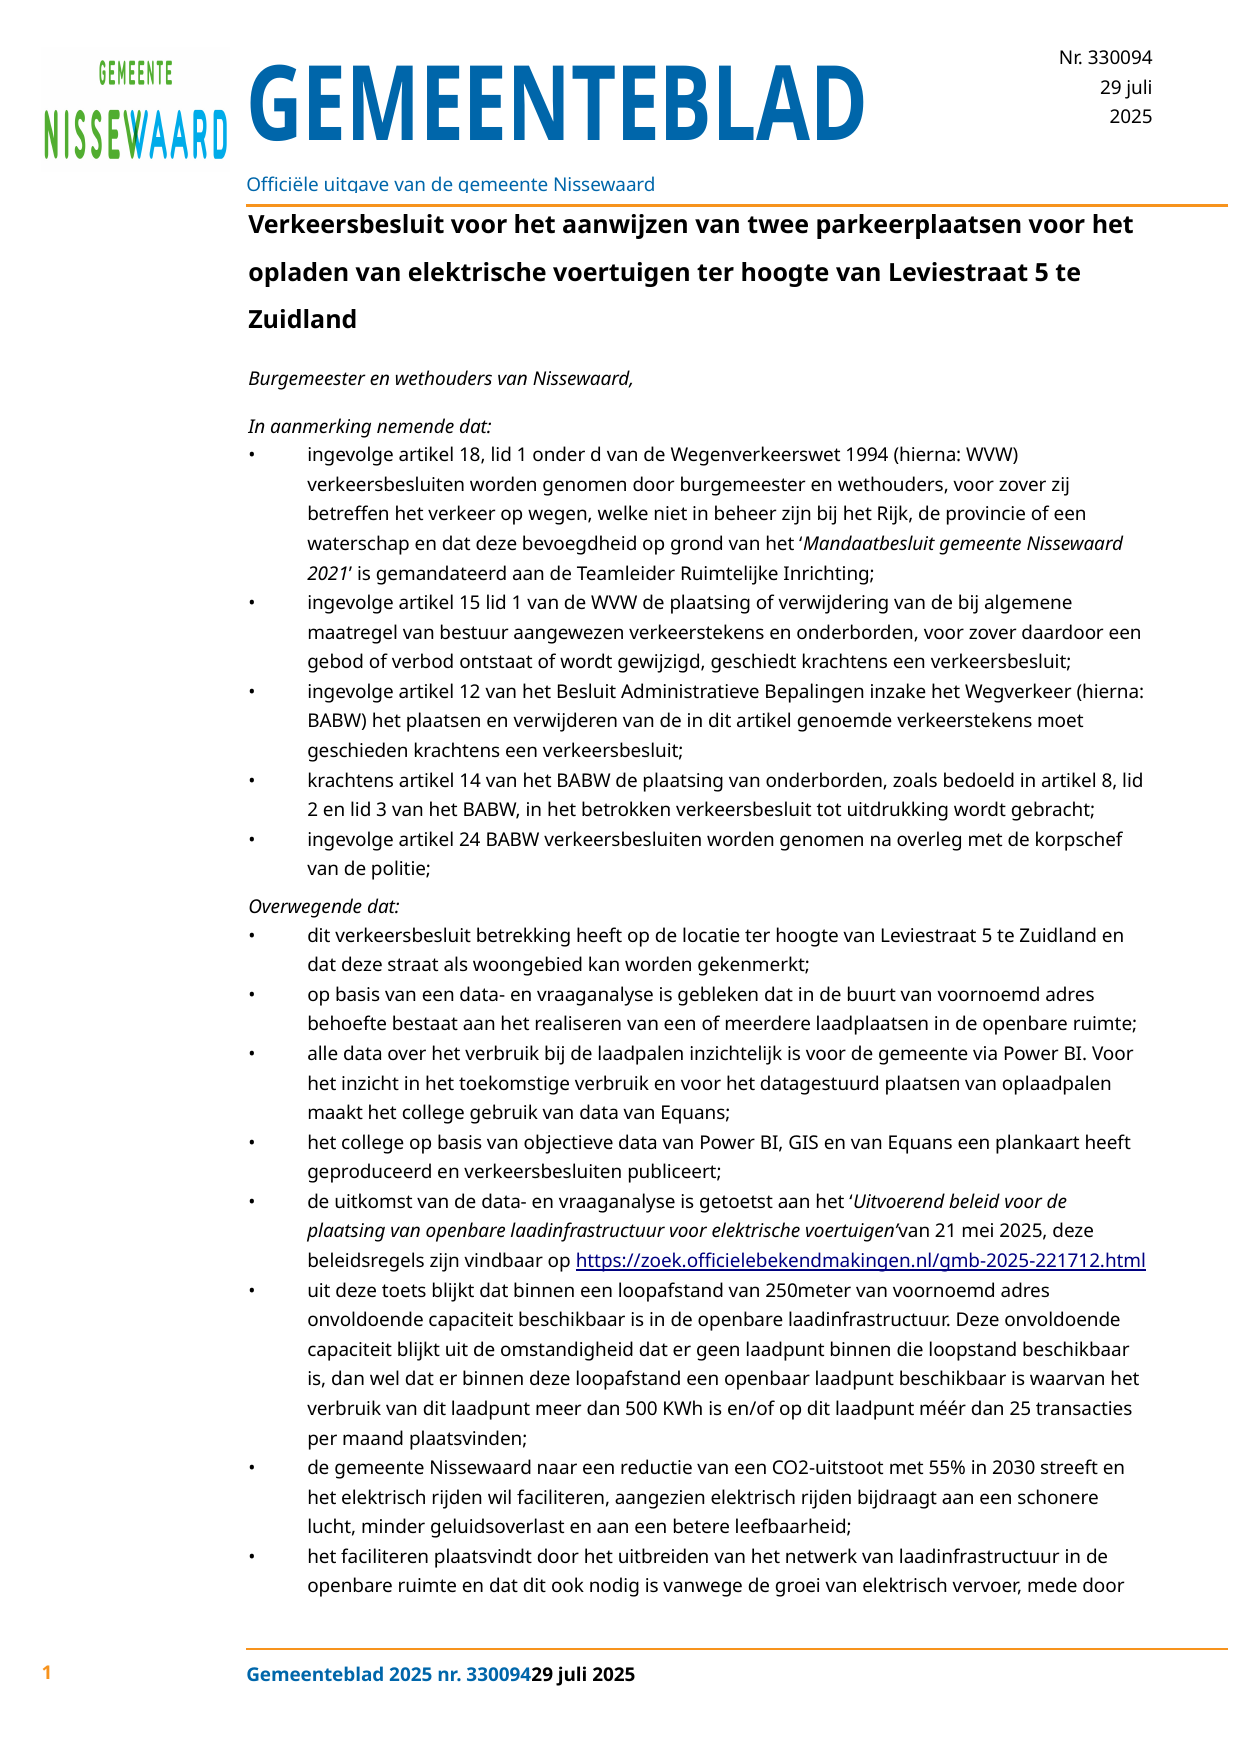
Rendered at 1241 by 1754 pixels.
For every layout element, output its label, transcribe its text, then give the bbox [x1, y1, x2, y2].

list het college op basis van objectieve data van Power BI, GIS en van Equans een plankaart heeft geproduceerd en verkeersbesluiten publiceert; [248, 1129, 1152, 1184]
list alle data over het verbruik bij de laadpalen inzichtelijk is voor de gemeente via Power BI. Voor het inzicht in het toekomstige verbruik en voor het datagestuurd plaatsen van oplaadpalen maakt het college gebruik van data van Equans; [248, 1040, 1152, 1125]
list de uitkomst van de data- en vraaganalyse is getoetst aan het ‘Uitvoerend beleid voor de plaatsing van openbare laadinfrastructuur voor elektrische voertuigen’van 21 mei 2025, deze beleidsregels zijn vindbaar op https://zoek.officielebekendmakingen.nl/gmb-2025-221712.html [248, 1188, 1152, 1273]
list uit deze toets blijkt dat binnen een loopafstand van 250meter van voornoemd adres onvoldoende capaciteit beschikbaar is in de openbare laadinfrastructuur. Deze onvoldoende capaciteit blijkt uit de omstandigheid dat er geen laadpunt binnen die loopstand beschikbaar is, dan wel dat er binnen deze loopafstand een openbaar laadpunt beschikbaar is waarvan het verbruik van dit laadpunt meer dan 500 KWh is en/of op dit laadpunt méér dan 25 transacties per maand plaatsvinden; [248, 1277, 1152, 1451]
list het faciliteren plaatsvindt door het uitbreiden van het netwerk van laadinfrastructuur in de openbare ruimte en dat dit ook nodig is vanwege de groei van elektrisch vervoer, mede door [248, 1543, 1152, 1598]
list ingevolge artikel 15 lid 1 van de WVW de plaatsing of verwijdering van de bij algemene maatregel van bestuur aangewezen verkeerstekens en onderborden, voor zover daardoor een gebod of verbod ontstaat of wordt gewijzigd, geschiedt krachtens een verkeersbesluit; [248, 589, 1152, 674]
text In aanmerking nemende dat: [248, 413, 1152, 439]
picture [41, 47, 231, 172]
list de gemeente Nissewaard naar een reductie van een CO2-uitstoot met 55% in 2030 streeft en het elektrisch rijden wil faciliteren, aangezien elektrisch rijden bijdraagt aan een schonere lucht, minder geluidsoverlast en aan een betere leefbaarheid; [248, 1454, 1152, 1539]
list krachtens artikel 14 van het BABW de plaatsing van onderborden, zoals bedoeld in artikel 8, lid 2 en lid 3 van het BABW, in het betrokken verkeersbesluit tot uitdrukking wordt gebracht; [248, 767, 1152, 822]
text Verkeersbesluit voor het aanwijzen van twee parkeerplaatsen voor het opladen van elektrische voertuigen ter hoogte van Leviestraat 5 te Zuidland [248, 207, 1152, 336]
list ingevolge artikel 12 van het Besluit Administratieve Bepalingen inzake het Wegverkeer (hierna: BABW) het plaatsen en verwijderen van de in dit artikel genoemde verkeerstekens moet geschieden krachtens een verkeersbesluit; [248, 678, 1152, 763]
list ingevolge artikel 24 BABW verkeersbesluiten worden genomen na overleg met de korpschef van de politie; [248, 826, 1152, 881]
list dit verkeersbesluit betrekking heeft op de locatie ter hoogte van Leviestraat 5 te Zuidland en dat deze straat als woongebied kan worden gekenmerkt; [248, 922, 1152, 977]
text Burgemeester en wethouders van Nissewaard, [248, 366, 1152, 391]
list op basis van een data- en vraaganalyse is gebleken dat in de buurt van voornoemd adres behoefte bestaat aan het realiseren van een of meerdere laadplaatsen in de openbare ruimte; [248, 981, 1152, 1036]
text Overwegende dat: [248, 893, 1152, 919]
list ingevolge artikel 18, lid 1 onder d van de Wegenverkeerswet 1994 (hierna: WVW) verkeersbesluiten worden genomen door burgemeester en wethouders, voor zover zij betreffen het verkeer op wegen, welke niet in beheer zijn bij het Rijk, de provincie of een waterschap en dat deze bevoegdheid op grond van het ‘Mandaatbesluit gemeente Nissewaard 2021’ is gemandateerd aan de Teamleider Ruimtelijke Inrichting; [248, 441, 1152, 586]
